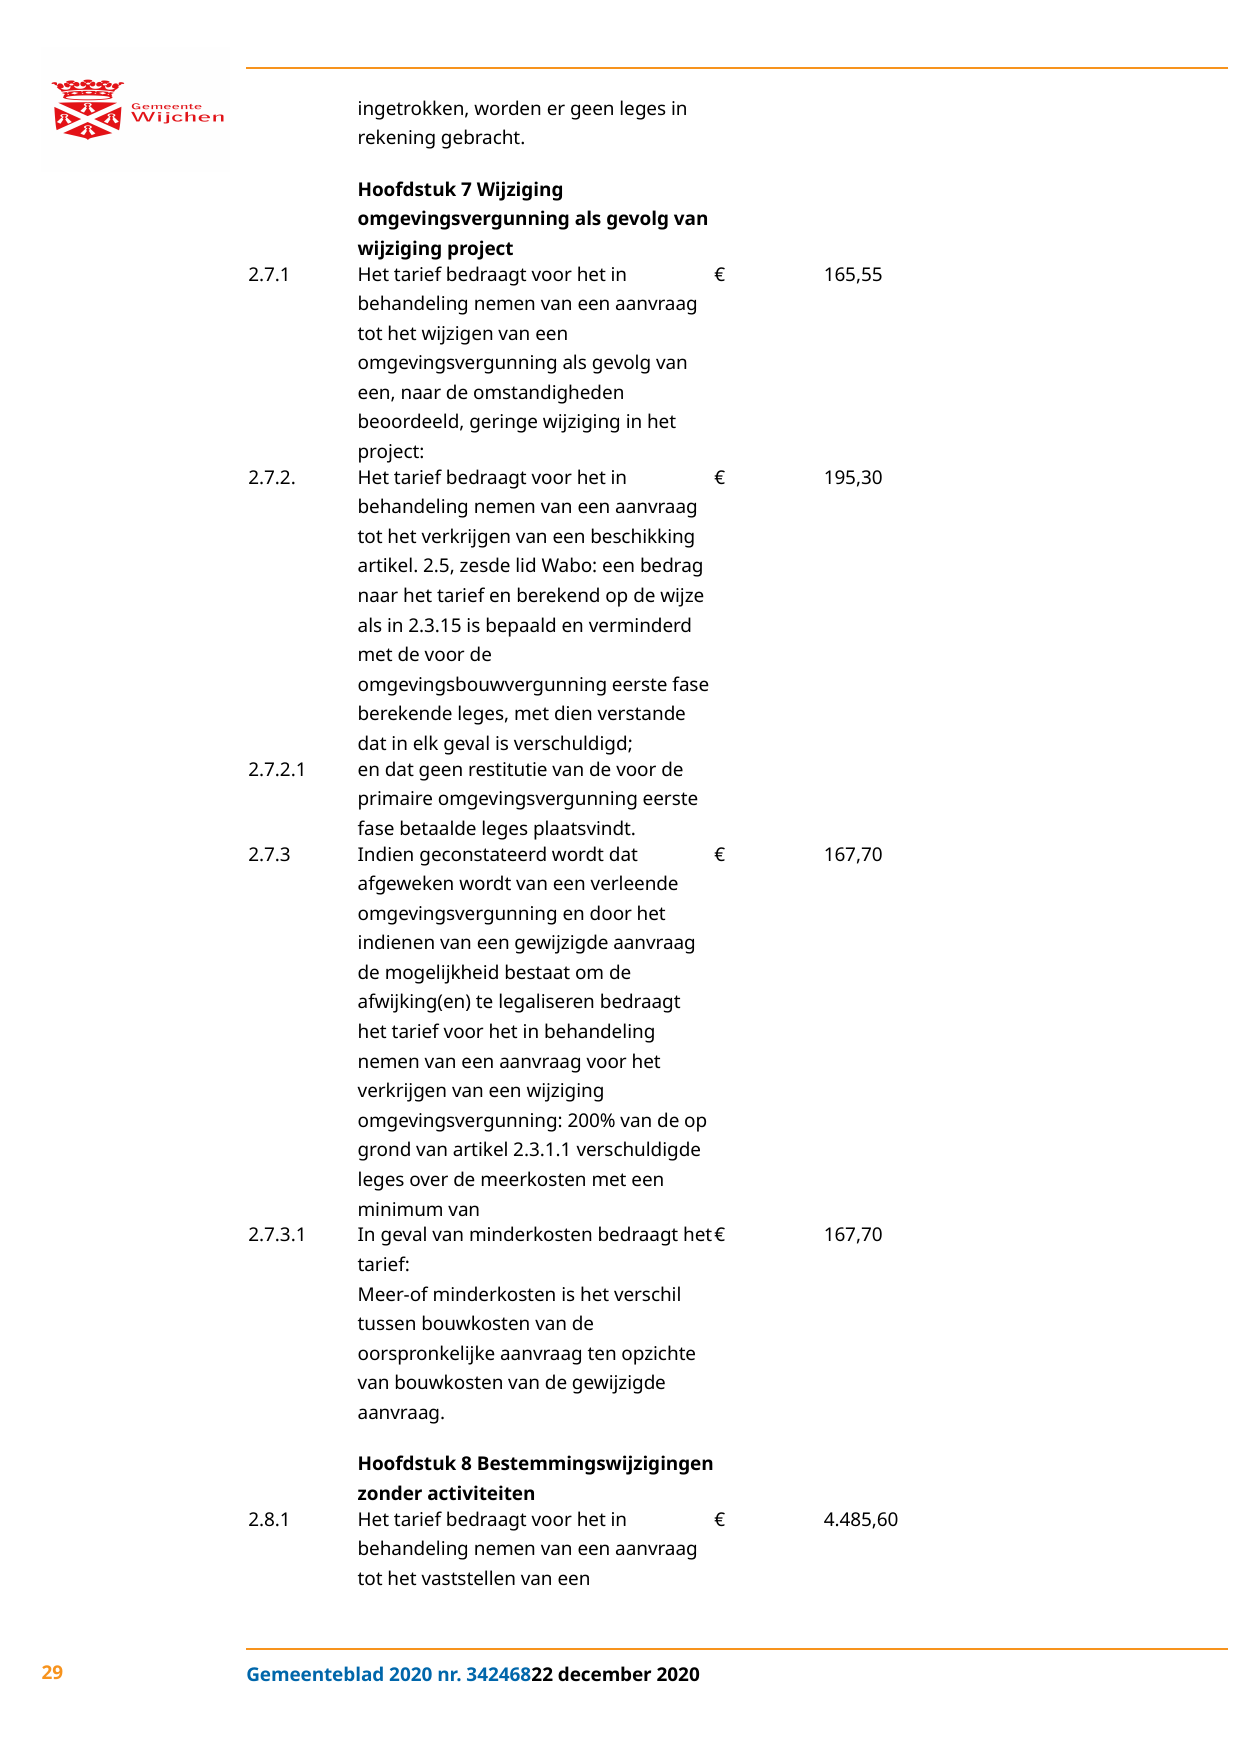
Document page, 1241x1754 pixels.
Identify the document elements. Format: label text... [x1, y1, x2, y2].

table_cell 2.7.1 [248, 261, 357, 464]
table_cell [714, 95, 1042, 150]
table_cell 165,55 [824, 261, 1042, 464]
table_cell [714, 1451, 1042, 1506]
table_cell [714, 756, 1042, 841]
table_cell Hoofdstuk 8 Bestemmingswijzigingen zonder activiteiten [358, 1451, 714, 1506]
table_cell € [714, 464, 823, 756]
table_cell 2.7.2. [248, 464, 357, 756]
table_cell Het tarief bedraagt voor het in behandeling nemen van een aanvraag tot het wijzigen van een omgevingsvergunning als gevolg van een, naar de omstandigheden beoordeeld, geringe wijziging in het project: [358, 261, 714, 464]
table_cell [358, 150, 714, 176]
table_cell 167,70 [824, 841, 1042, 1222]
table_cell [714, 150, 1042, 176]
picture [41, 47, 231, 172]
table_cell [714, 176, 1042, 261]
table_cell Het tarief bedraagt voor het in behandeling nemen van een aanvraag tot het vaststellen van een [358, 1506, 714, 1591]
table_cell Hoofdstuk 7 Wijziging omgevingsvergunning als gevolg van wijziging project [358, 176, 714, 261]
table_cell ingetrokken, worden er geen leges in rekening gebracht. [358, 95, 714, 150]
table_cell 195,30 [824, 464, 1042, 756]
table_cell 167,70 [824, 1222, 1042, 1425]
table_cell [248, 1425, 357, 1451]
table_cell Indien geconstateerd wordt dat afgeweken wordt van een verleende omgevingsvergunning en door het indienen van een gewijzigde aanvraag de mogelijkheid bestaat om de afwijking(en) te legaliseren bedraagt het tarief voor het in behandeling nemen van een aanvraag voor het verkrijgen van een wijziging omgevingsvergunning: 200% van de op grond van artikel 2.3.1.1 verschuldigde leges over de meerkosten met een minimum van [358, 841, 714, 1222]
table_cell [248, 95, 357, 150]
table_cell € [714, 1506, 823, 1591]
table_cell In geval van minderkosten bedraagt het tarief: Meer-of minderkosten is het verschil tussen bouwkosten van de oorspronkelijke aanvraag ten opzichte van bouwkosten van de gewijzigde aanvraag. [358, 1222, 714, 1425]
table_cell 2.7.3.1 [248, 1222, 357, 1425]
table_cell Het tarief bedraagt voor het in behandeling nemen van een aanvraag tot het verkrijgen van een beschikking artikel. 2.5, zesde lid Wabo: een bedrag naar het tarief en berekend op de wijze als in 2.3.15 is bepaald en verminderd met de voor de omgevingsbouwvergunning eerste fase berekende leges, met dien verstande dat in elk geval is verschuldigd; [358, 464, 714, 756]
table_cell [358, 1425, 714, 1451]
table_cell € [714, 841, 823, 1222]
table_cell [248, 176, 357, 261]
table_cell 2.7.2.1 [248, 756, 357, 841]
table_cell [824, 1425, 1042, 1451]
table_cell 2.8.1 [248, 1506, 357, 1591]
table_cell 2.7.3 [248, 841, 357, 1222]
table_cell [714, 1425, 823, 1451]
table_cell [248, 150, 357, 176]
table_cell € [714, 1222, 823, 1425]
table_cell 4.485,60 [824, 1506, 1042, 1591]
table_cell € [714, 261, 823, 464]
table_cell [248, 1451, 357, 1506]
table_cell en dat geen restitutie van de voor de primaire omgevingsvergunning eerste fase betaalde leges plaatsvindt. [358, 756, 714, 841]
